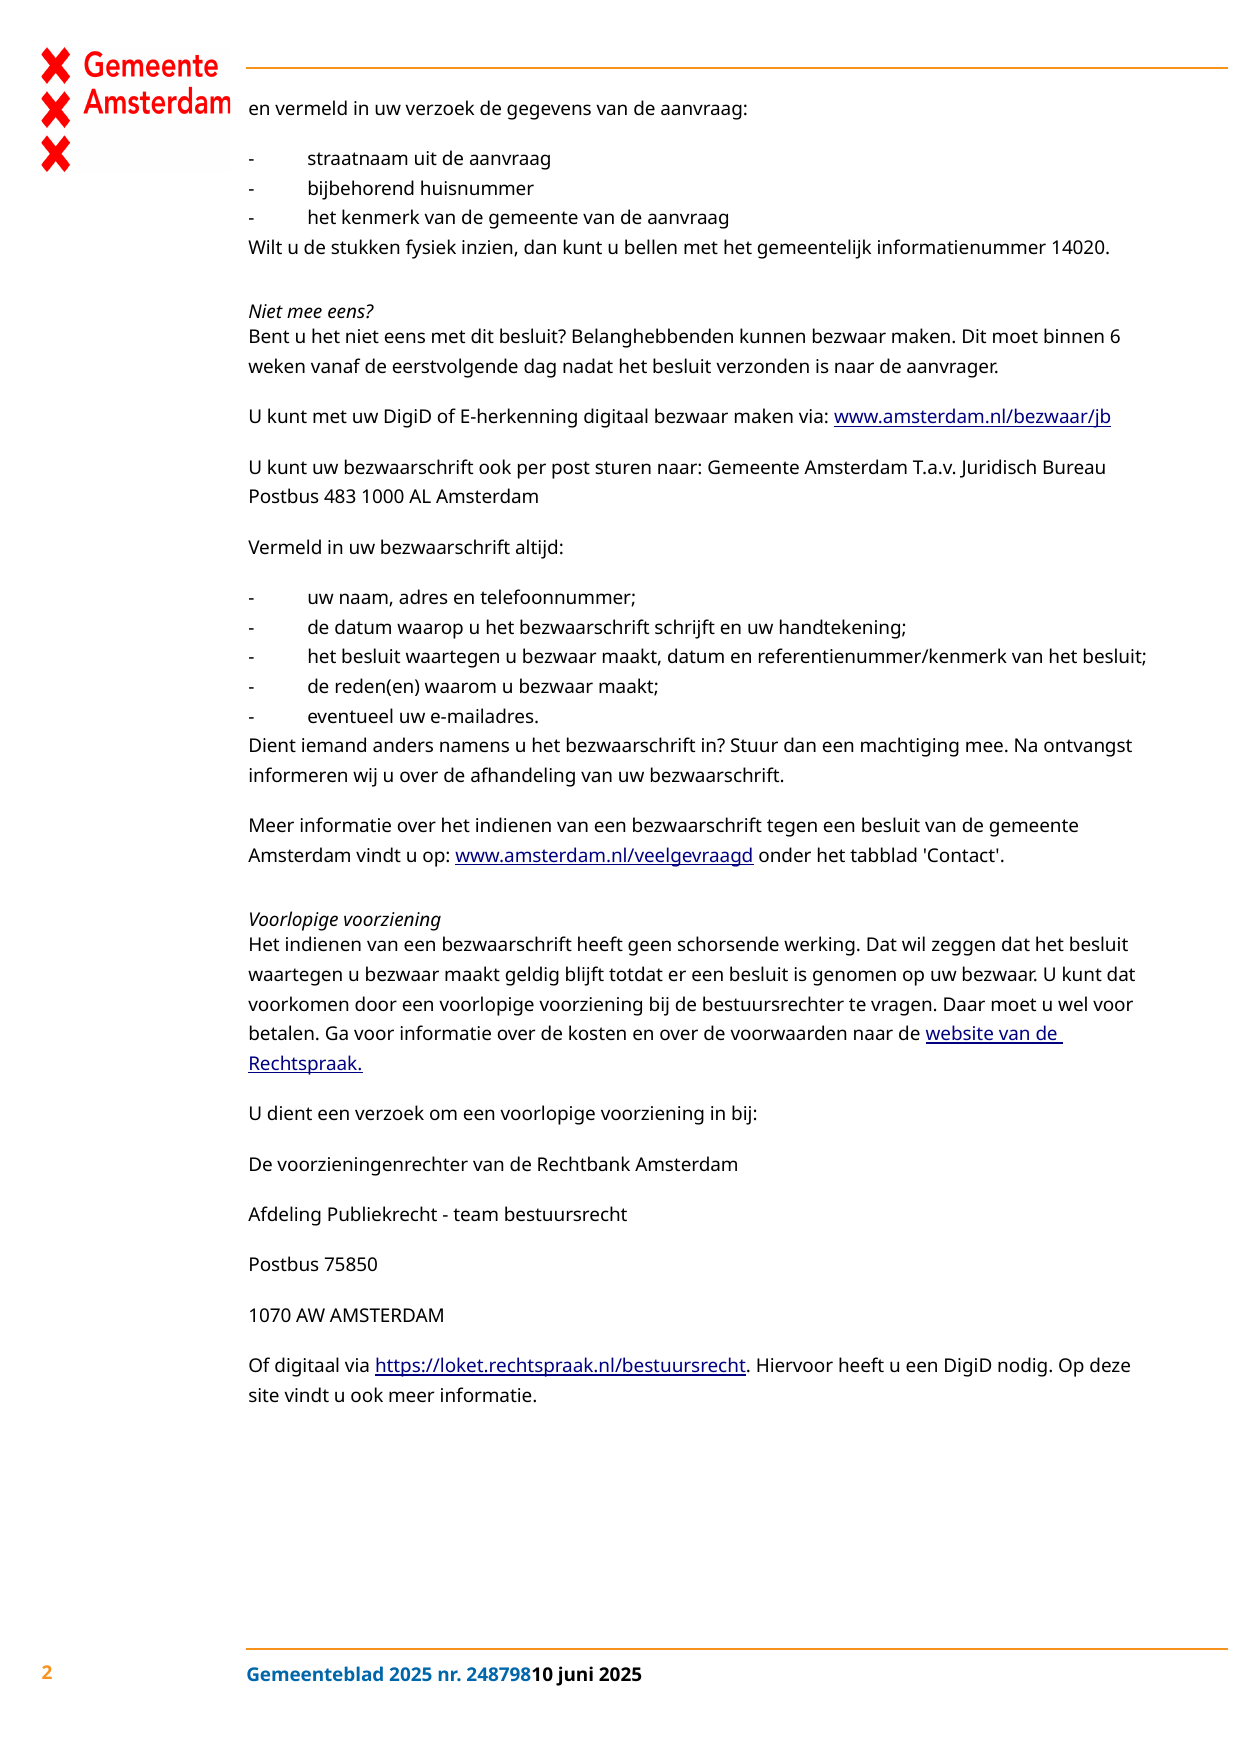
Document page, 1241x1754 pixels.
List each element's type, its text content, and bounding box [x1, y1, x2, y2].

text U kunt uw bezwaarschrift ook per post sturen naar: Gemeente Amsterdam T.a.v. Juridisch Bureau Postbus 483 1000 AL Amsterdam [248, 454, 1152, 509]
text Voorlopige voorziening [248, 906, 1152, 932]
text Vermeld in uw bezwaarschrift altijd: [248, 534, 1152, 560]
text Of digitaal via https://loket.rechtspraak.nl/bestuursrecht. Hiervoor heeft u een DigiD nodig. Op deze site vindt u ook meer informatie. [248, 1352, 1152, 1408]
list het besluit waartegen u bezwaar maakt, datum en referentienummer/kenmerk van het besluit; [248, 644, 1152, 669]
list de reden(en) waarom u bezwaar maakt; [248, 673, 1152, 699]
text Dient iemand anders namens u het bezwaarschrift in? Stuur dan een machtiging mee. Na ontvangst informeren wij u over de afhandeling van uw bezwaarschrift. [248, 732, 1152, 788]
text Meer informatie over het indienen van een bezwaarschrift tegen een besluit van de gemeente Amsterdam vindt u op: www.amsterdam.nl/veelgevraagd onder het tabblad 'Contact'. [248, 812, 1152, 868]
text Postbus 75850 [248, 1252, 1152, 1277]
text Bent u het niet eens met dit besluit? Belanghebbenden kunnen bezwaar maken. Dit moet binnen 6 weken vanaf de eerstvolgende dag nadat het besluit verzonden is naar de aanvrager. [248, 324, 1152, 379]
text Niet mee eens? [248, 298, 1152, 324]
text U dient een verzoek om een voorlopige voorziening in bij: [248, 1100, 1152, 1126]
text en vermeld in uw verzoek de gegevens van de aanvraag: [248, 95, 1152, 121]
picture [41, 47, 231, 172]
text Het indienen van een bezwaarschrift heeft geen schorsende werking. Dat wil zeggen dat het besluit waartegen u bezwaar maakt geldig blijft totdat er een besluit is genomen op uw bezwaar. U kunt dat voorkomen door een voorlopige voorziening bij de bestuursrechter te vragen. Daar moet u wel voor betalen. Ga voor informatie over de kosten en over de voorwaarden naar de website van de Rechtspraak. [248, 932, 1152, 1076]
list eventueel uw e-mailadres. [248, 703, 1152, 728]
text U kunt met uw DigiD of E-herkenning digitaal bezwaar maken via: www.amsterdam.nl/bezwaar/jb [248, 404, 1152, 429]
text Afdeling Publiekrecht - team bestuursrecht [248, 1201, 1152, 1227]
text De voorzieningenrechter van de Rechtbank Amsterdam [248, 1151, 1152, 1177]
text Wilt u de stukken fysiek inzien, dan kunt u bellen met het gemeentelijk informatienummer 14020. [248, 234, 1152, 260]
list uw naam, adres en telefoonnummer; [248, 584, 1152, 610]
list bijbehorend huisnummer [248, 175, 1152, 201]
text 1070 AW AMSTERDAM [248, 1302, 1152, 1328]
list het kenmerk van de gemeente van de aanvraag [248, 204, 1152, 230]
list de datum waarop u het bezwaarschrift schrijft en uw handtekening; [248, 614, 1152, 640]
list straatnaam uit de aanvraag [248, 145, 1152, 171]
